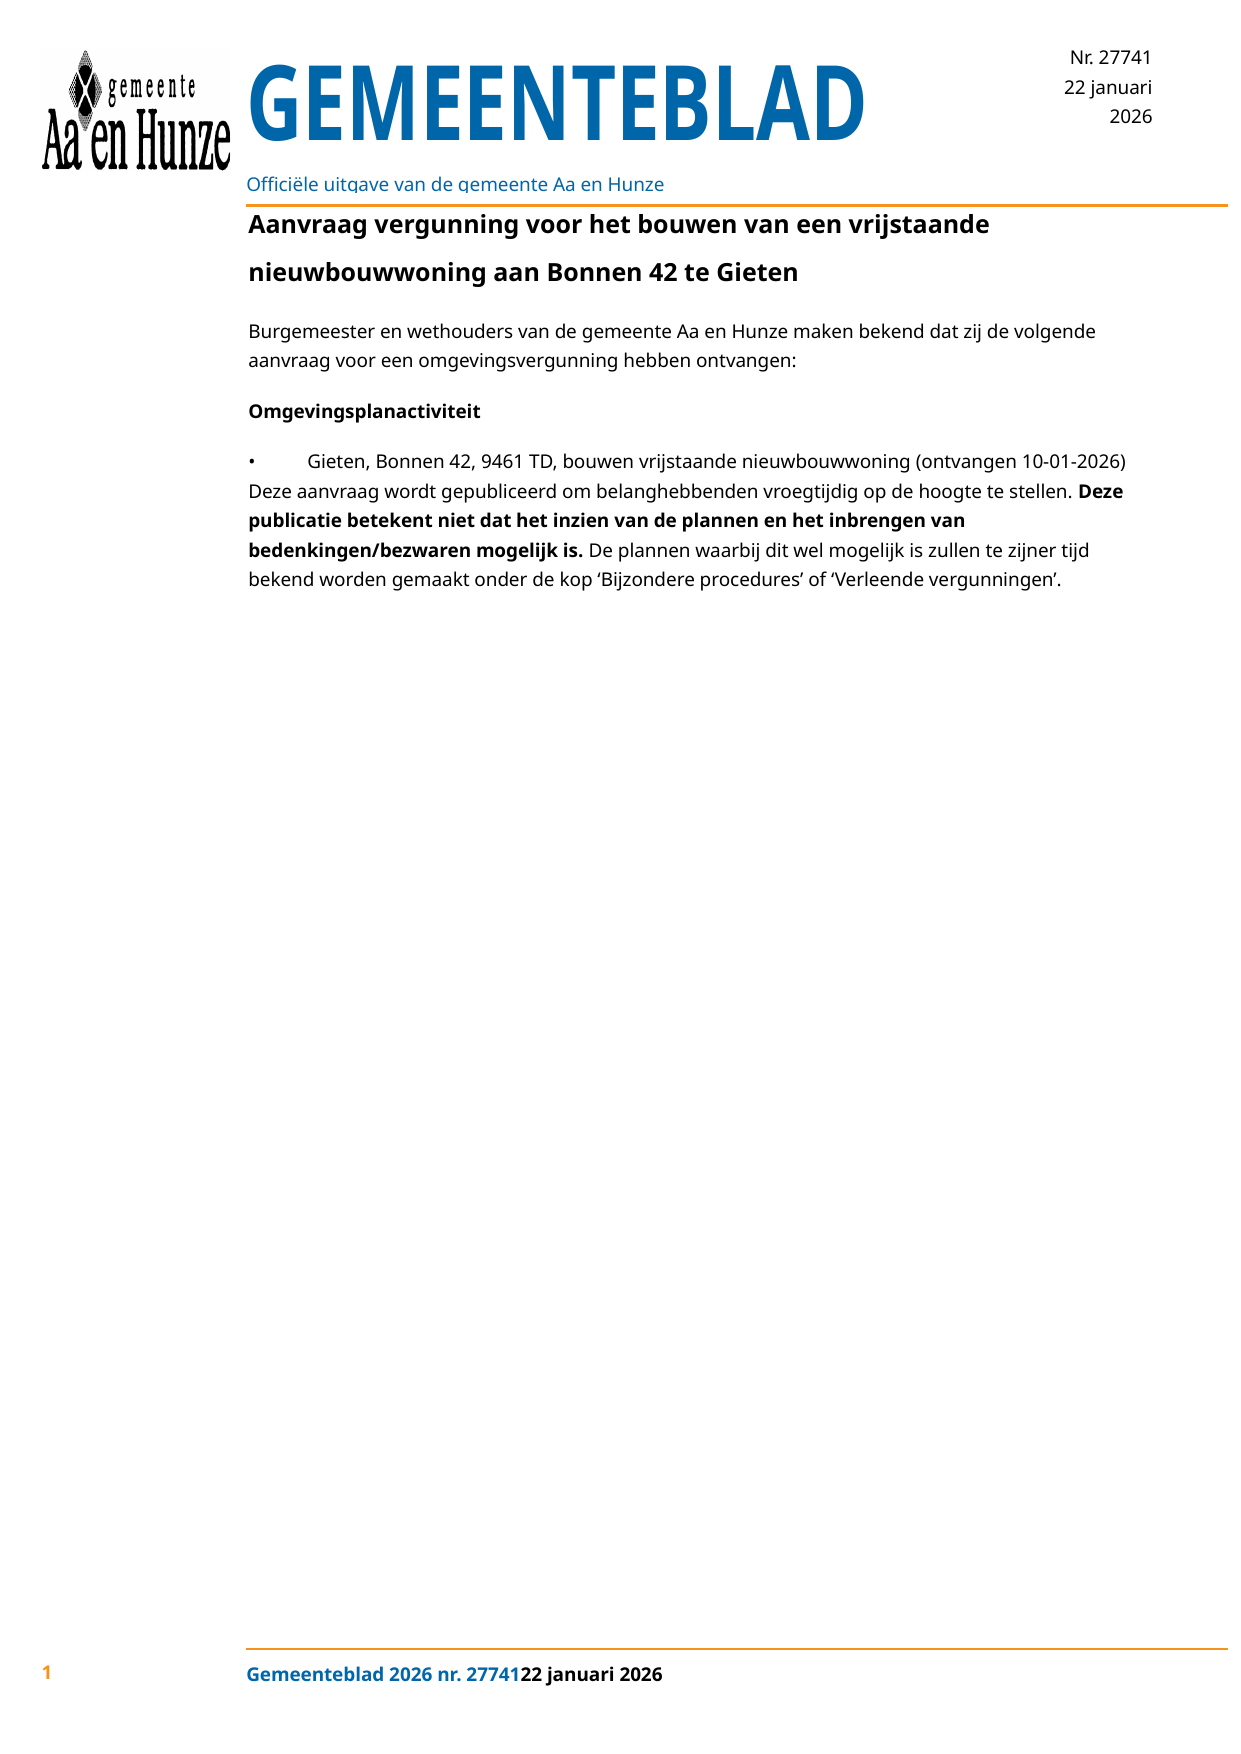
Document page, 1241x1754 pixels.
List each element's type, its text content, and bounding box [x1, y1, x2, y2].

list Gieten, Bonnen 42, 9461 TD, bouwen vrijstaande nieuwbouwwoning (ontvangen 10-01-2026) [248, 448, 1152, 474]
text Aanvraag vergunning voor het bouwen van een vrijstaande nieuwbouwwoning aan Bonnen 42 te Gieten [248, 207, 1152, 288]
text Omgevingsplanactiviteit [248, 398, 1152, 424]
text Burgemeester en wethouders van de gemeente Aa en Hunze maken bekend dat zij de volgende aanvraag voor een omgevingsvergunning hebben ontvangen: [248, 318, 1152, 373]
picture [41, 47, 231, 172]
text Deze aanvraag wordt gepubliceerd om belanghebbenden vroegtijdig op de hoogte te stellen. Deze publicatie betekent niet dat het inzien van de plannen en het inbrengen van bedenkingen/bezwaren mogelijk is. De plannen waarbij dit wel mogelijk is zullen te zijner tijd bekend worden gemaakt onder de kop ‘Bijzondere procedures’ of ‘Verleende vergunningen’. [248, 478, 1152, 592]
